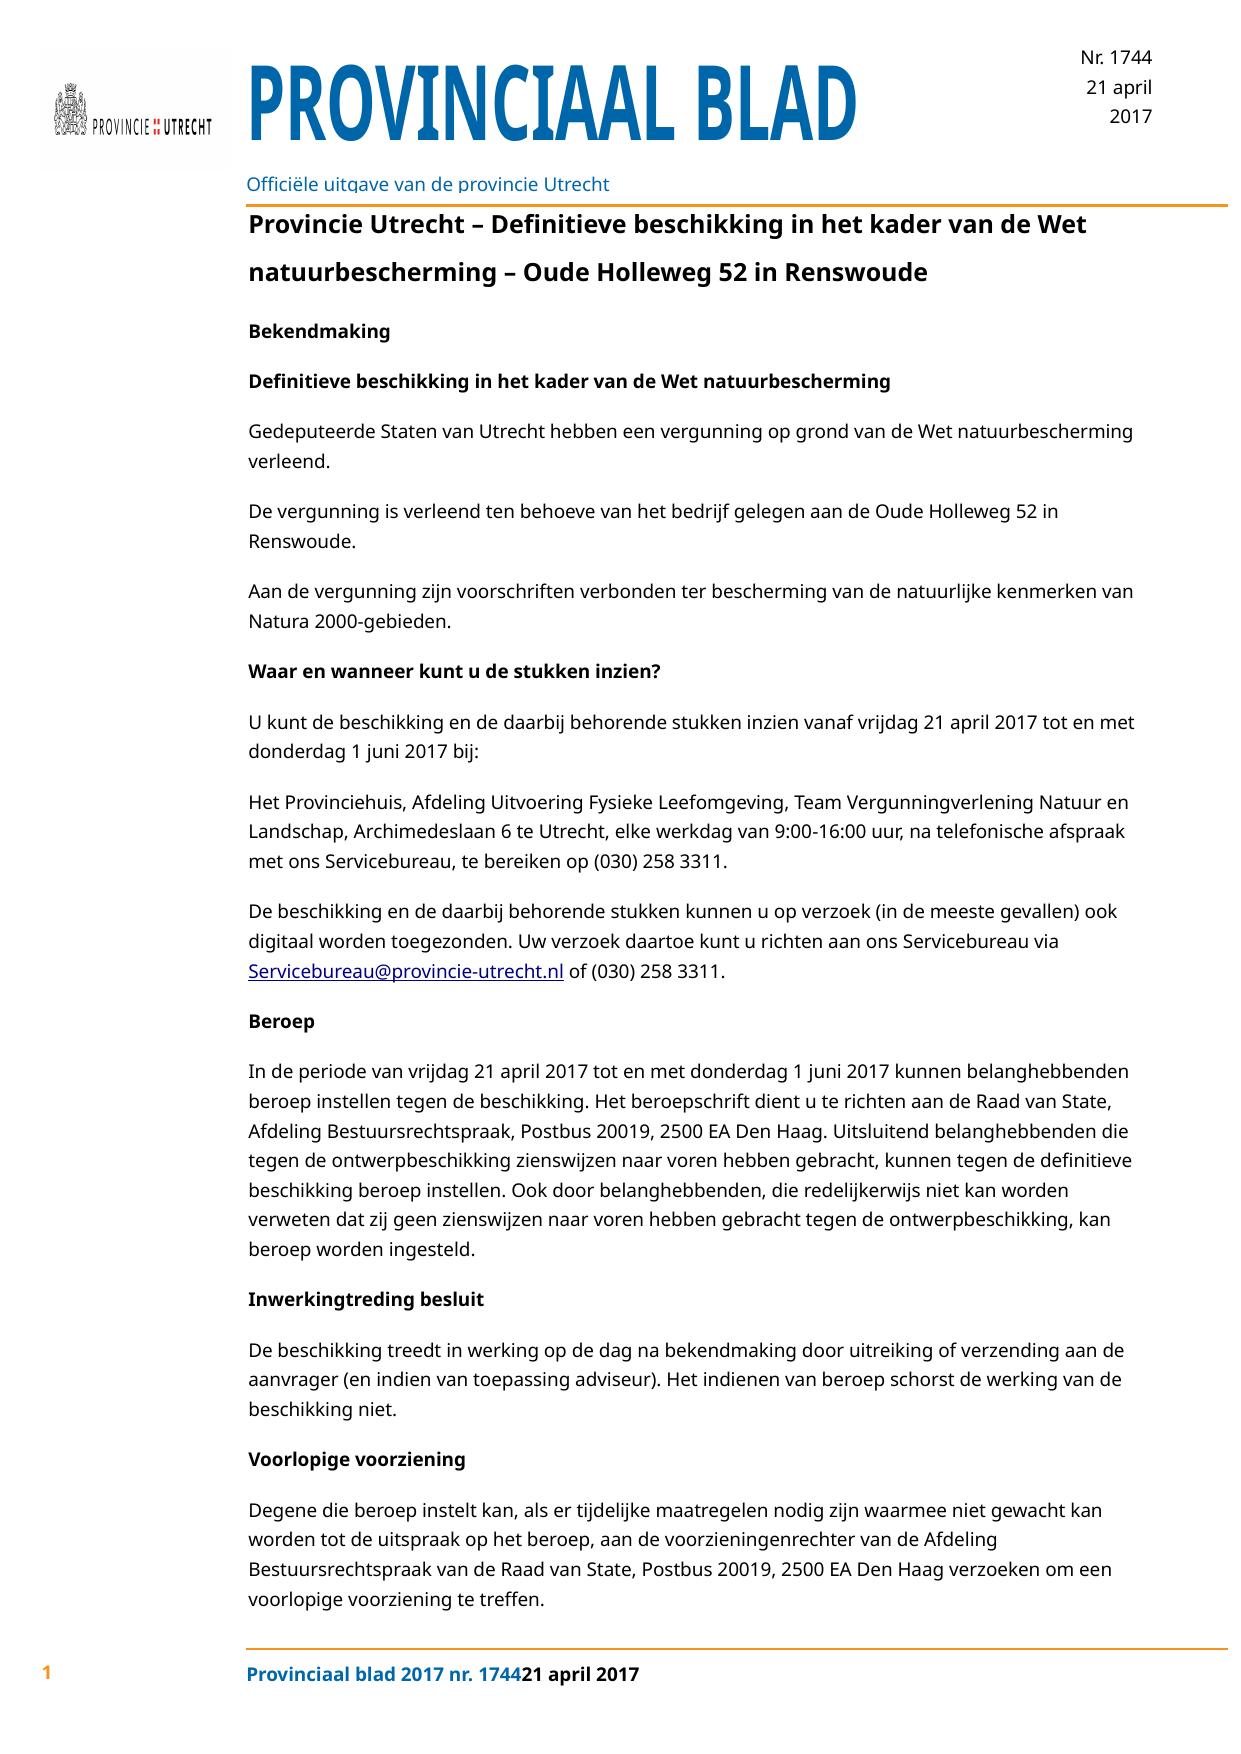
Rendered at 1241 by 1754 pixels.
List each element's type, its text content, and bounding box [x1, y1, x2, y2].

picture [41, 47, 231, 172]
text De beschikking treedt in werking op de dag na bekendmaking door uitreiking of verzending aan de aanvrager (en indien van toepassing adviseur). Het indienen van beroep schorst de werking van de beschikking niet. [248, 1337, 1152, 1422]
text Inwerkingtreding besluit [248, 1287, 1152, 1312]
text Provincie Utrecht – Definitieve beschikking in het kader van de Wet natuurbescherming – Oude Holleweg 52 in Renswoude [248, 207, 1152, 288]
text In de periode van vrijdag 21 april 2017 tot en met donderdag 1 juni 2017 kunnen belanghebbenden beroep instellen tegen de beschikking. Het beroepschrift dient u te richten aan de Raad van State, Afdeling Bestuursrechtspraak, Postbus 20019, 2500 EA Den Haag. Uitsluitend belanghebbenden die tegen de ontwerpbeschikking zienswijzen naar voren hebben gebracht, kunnen tegen de definitieve beschikking beroep instellen. Ook door belanghebbenden, die redelijkerwijs niet kan worden verweten dat zij geen zienswijzen naar voren hebben gebracht tegen de ontwerpbeschikking, kan beroep worden ingesteld. [248, 1059, 1152, 1262]
text De vergunning is verleend ten behoeve van het bedrijf gelegen aan de Oude Holleweg 52 in Renswoude. [248, 499, 1152, 554]
text Aan de vergunning zijn voorschriften verbonden ter bescherming van de natuurlijke kenmerken van Natura 2000-gebieden. [248, 579, 1152, 634]
text U kunt de beschikking en de daarbij behorende stukken inzien vanaf vrijdag 21 april 2017 tot en met donderdag 1 juni 2017 bij: [248, 709, 1152, 764]
text Bekendmaking [248, 318, 1152, 344]
text Gedeputeerde Staten van Utrecht hebben een vergunning op grond van de Wet natuurbescherming verleend. [248, 419, 1152, 474]
text Het Provinciehuis, Afdeling Uitvoering Fysieke Leefomgeving, Team Vergunningverlening Natuur en Landschap, Archimedeslaan 6 te Utrecht, elke werkdag van 9:00‑16:00 uur, na telefonische afspraak met ons Servicebureau, te bereiken op (030) 258 3311. [248, 789, 1152, 874]
text Waar en wanneer kunt u de stukken inzien? [248, 659, 1152, 684]
text Degene die beroep instelt kan, als er tijdelijke maatregelen nodig zijn waarmee niet gewacht kan worden tot de uitspraak op het beroep, aan de voorzieningenrechter van de Afdeling Bestuursrechtspraak van de Raad van State, Postbus 20019, 2500 EA Den Haag verzoeken om een voorlopige voorziening te treffen. [248, 1497, 1152, 1612]
text Beroep [248, 1008, 1152, 1034]
text De beschikking en de daarbij behorende stukken kunnen u op verzoek (in de meeste gevallen) ook digitaal worden toegezonden. Uw verzoek daartoe kunt u richten aan ons Servicebureau via Servicebureau@provincie-utrecht.nl of (030) 258 3311. [248, 899, 1152, 984]
text Definitieve beschikking in het kader van de Wet natuurbescherming [248, 368, 1152, 394]
text Voorlopige voorziening [248, 1447, 1152, 1472]
